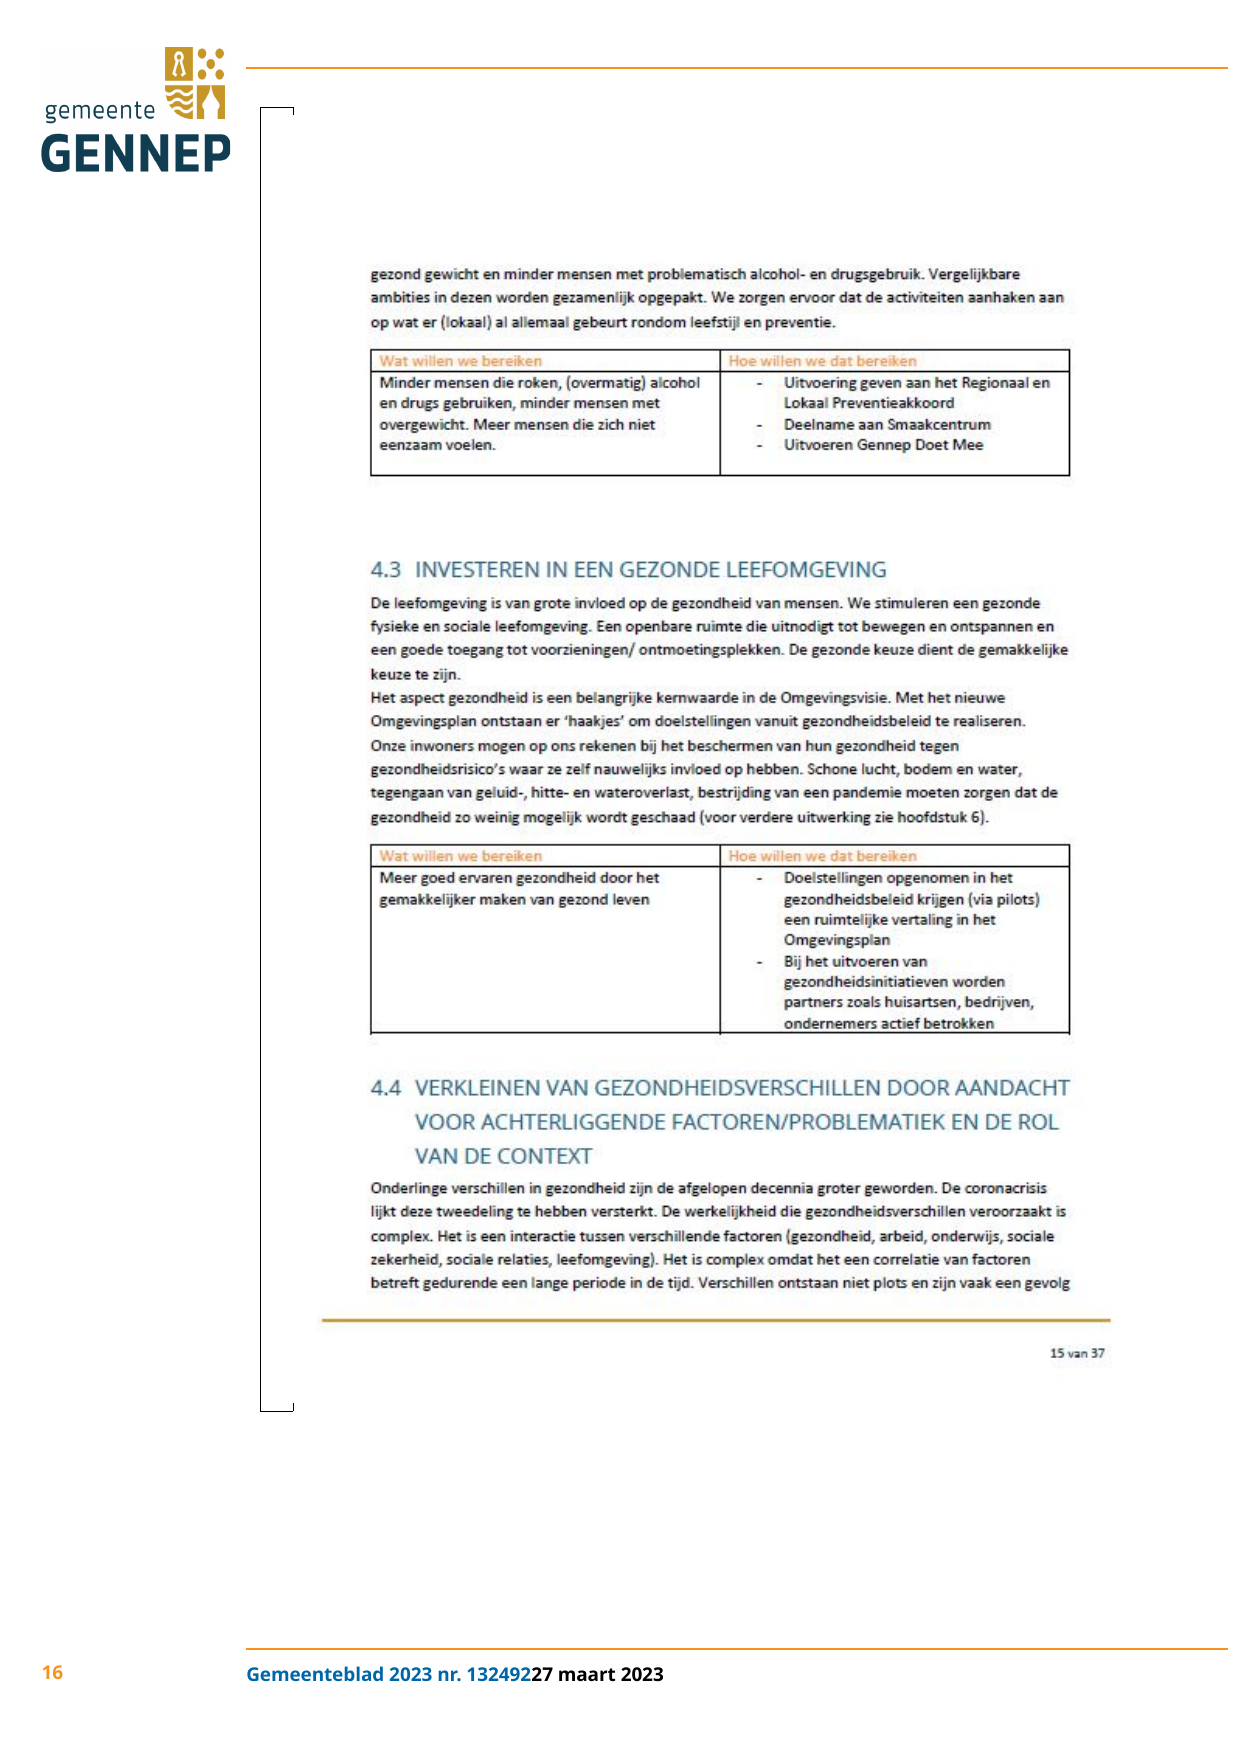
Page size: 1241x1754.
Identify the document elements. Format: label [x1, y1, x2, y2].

picture [41, 47, 231, 172]
picture [268, 115, 1173, 1403]
